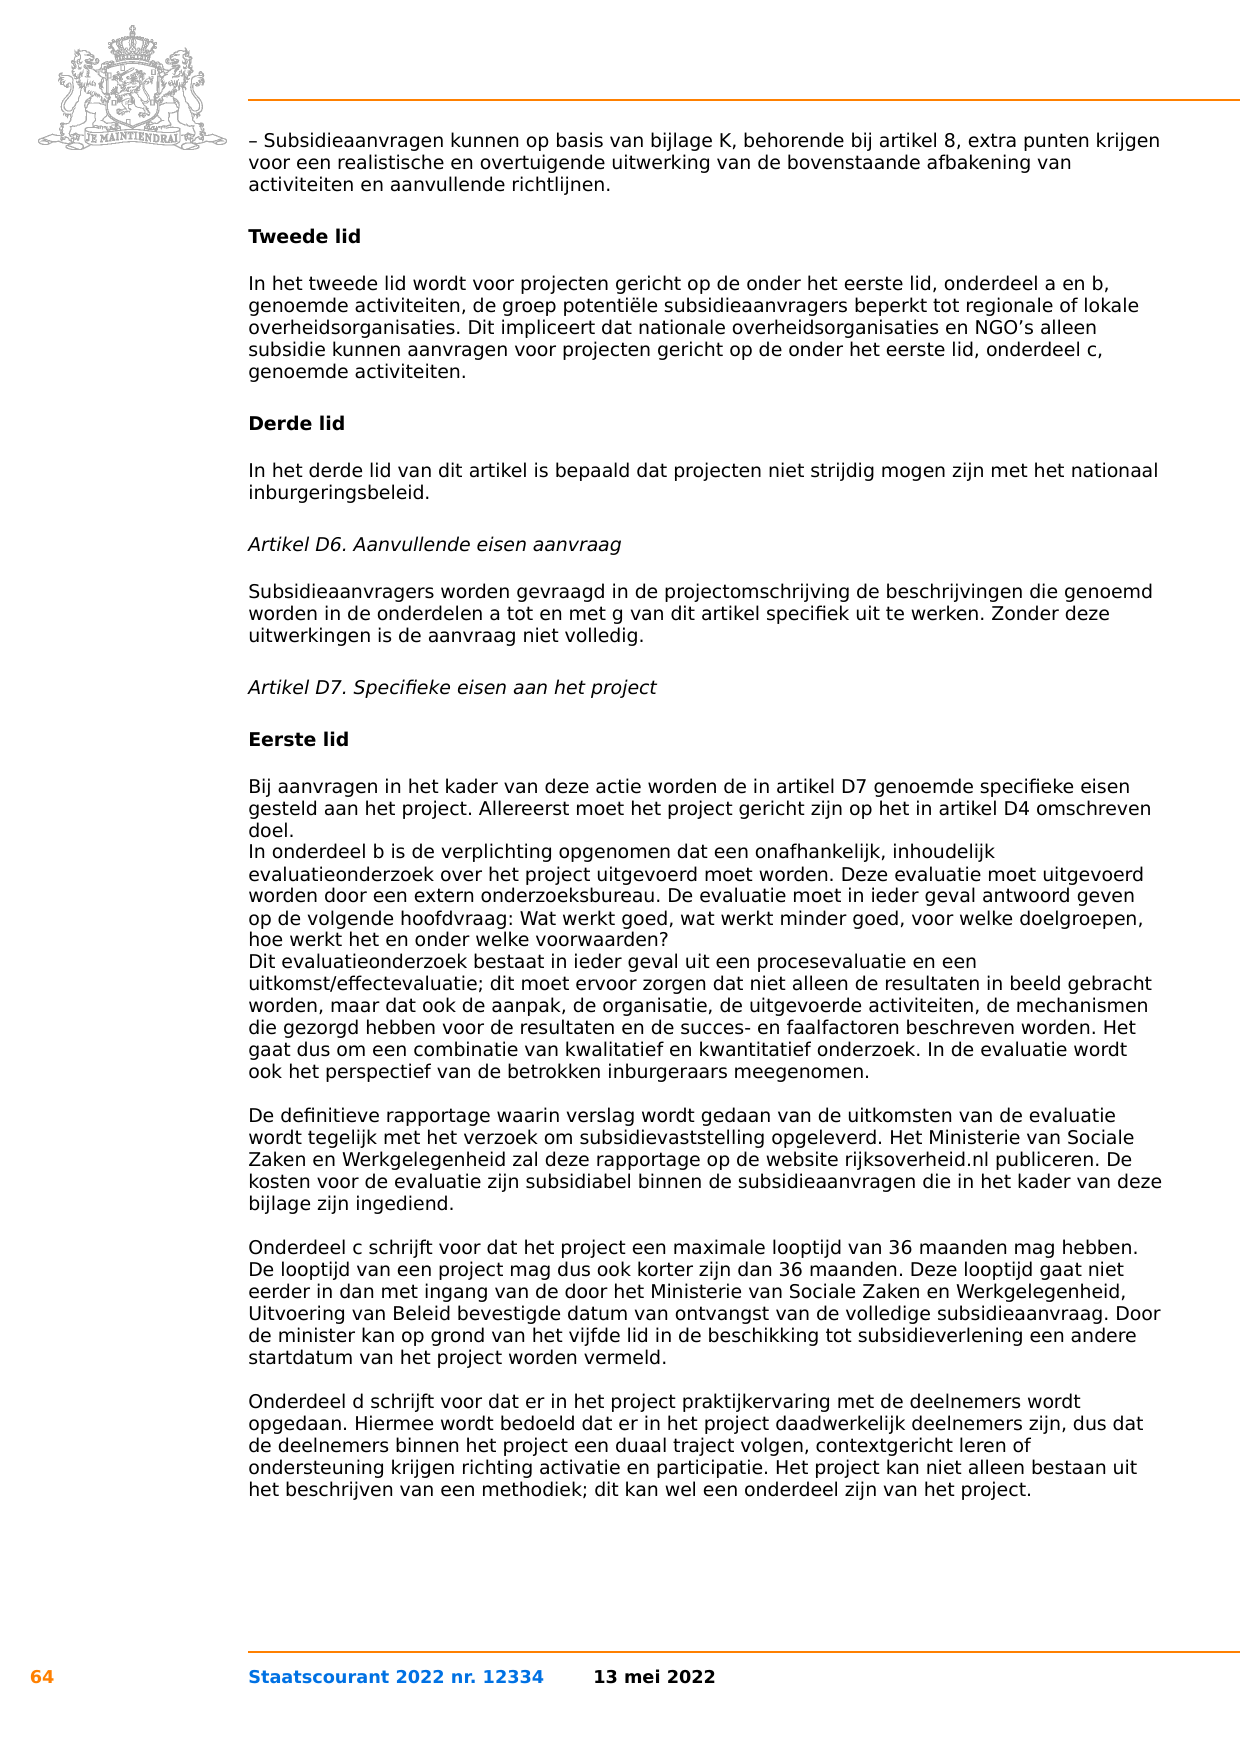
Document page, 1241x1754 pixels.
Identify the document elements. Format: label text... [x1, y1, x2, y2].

text De definitieve rapportage waarin verslag wordt gedaan van de uitkomsten van de evaluatie wordt tegelijk met het verzoek om subsidievaststelling opgeleverd. Het Ministerie van Sociale Zaken en Werkgelegenheid zal deze rapportage op de website rijksoverheid.nl publiceren. De kosten voor de evaluatie zijn subsidiabel binnen de subsidieaanvragen die in het kader van deze bijlage zijn ingediend. [248, 1105, 1163, 1215]
subtitle Tweede lid [248, 226, 1163, 248]
text – Subsidieaanvragen kunnen op basis van bijlage K, behorende bij artikel 8, extra punten krijgen voor een realistische en overtuigende uitwerking van de bovenstaande afbakening van activiteiten en aanvullende richtlijnen. [248, 130, 1163, 196]
subtitle Eerste lid [248, 728, 1163, 751]
picture [38, 25, 227, 150]
text In onderdeel b is de verplichting opgenomen dat een onafhankelijk, inhoudelijk evaluatieonderzoek over het project uitgevoerd moet worden. Deze evaluatie moet uitgevoerd worden door een extern onderzoeksbureau. De evaluatie moet in ieder geval antwoord geven op de volgende hoofdvraag: Wat werkt goed, wat werkt minder goed, voor welke doelgroepen, hoe werkt het en onder welke voorwaarden? [248, 841, 1163, 951]
subtitle Derde lid [248, 413, 1163, 435]
text Onderdeel d schrijft voor dat er in het project praktijkervaring met de deelnemers wordt opgedaan. Hiermee wordt bedoeld dat er in het project daadwerkelijk deelnemers zijn, dus dat de deelnemers binnen het project een duaal traject volgen, contextgericht leren of ondersteuning krijgen richting activatie en participatie. Het project kan niet alleen bestaan uit het beschrijven van een methodiek; dit kan wel een onderdeel zijn van het project. [248, 1391, 1163, 1501]
text Bij aanvragen in het kader van deze actie worden de in artikel D7 genoemde specifieke eisen gesteld aan het project. Allereerst moet het project gericht zijn op het in artikel D4 omschreven doel. [248, 776, 1163, 841]
text Dit evaluatieonderzoek bestaat in ieder geval uit een procesevaluatie en een uitkomst/effectevaluatie; dit moet ervoor zorgen dat niet alleen de resultaten in beeld gebracht worden, maar dat ook de aanpak, de organisatie, de uitgevoerde activiteiten, de mechanismen die gezorgd hebben voor de resultaten en de succes- en faalfactoren beschreven worden. Het gaat dus om een combinatie van kwalitatief en kwantitatief onderzoek. In de evaluatie wordt ook het perspectief van de betrokken inburgeraars meegenomen. [248, 951, 1163, 1083]
text In het tweede lid wordt voor projecten gericht op de onder het eerste lid, onderdeel a en b, genoemde activiteiten, de groep potentiële subsidieaanvragers beperkt tot regionale of lokale overheidsorganisaties. Dit impliceert dat nationale overheidsorganisaties en NGO’s alleen subsidie kunnen aanvragen voor projecten gericht op de onder het eerste lid, onderdeel c, genoemde activiteiten. [248, 273, 1163, 383]
subtitle Artikel D6. Aanvullende eisen aanvraag [248, 534, 1163, 556]
text Subsidieaanvragers worden gevraagd in de projectomschrijving de beschrijvingen die genoemd worden in de onderdelen a tot en met g van dit artikel specifiek uit te werken. Zonder deze uitwerkingen is de aanvraag niet volledig. [248, 581, 1163, 647]
text Onderdeel c schrijft voor dat het project een maximale looptijd van 36 maanden mag hebben. De looptijd van een project mag dus ook korter zijn dan 36 maanden. Deze looptijd gaat niet eerder in dan met ingang van de door het Ministerie van Sociale Zaken en Werkgelegenheid, Uitvoering van Beleid bevestigde datum van ontvangst van de volledige subsidieaanvraag. Door de minister kan op grond van het vijfde lid in de beschikking tot subsidieverlening een andere startdatum van het project worden vermeld. [248, 1237, 1163, 1369]
text In het derde lid van dit artikel is bepaald dat projecten niet strijdig mogen zijn met het nationaal inburgeringsbeleid. [248, 460, 1163, 504]
subtitle Artikel D7. Specifieke eisen aan het project [248, 677, 1163, 698]
